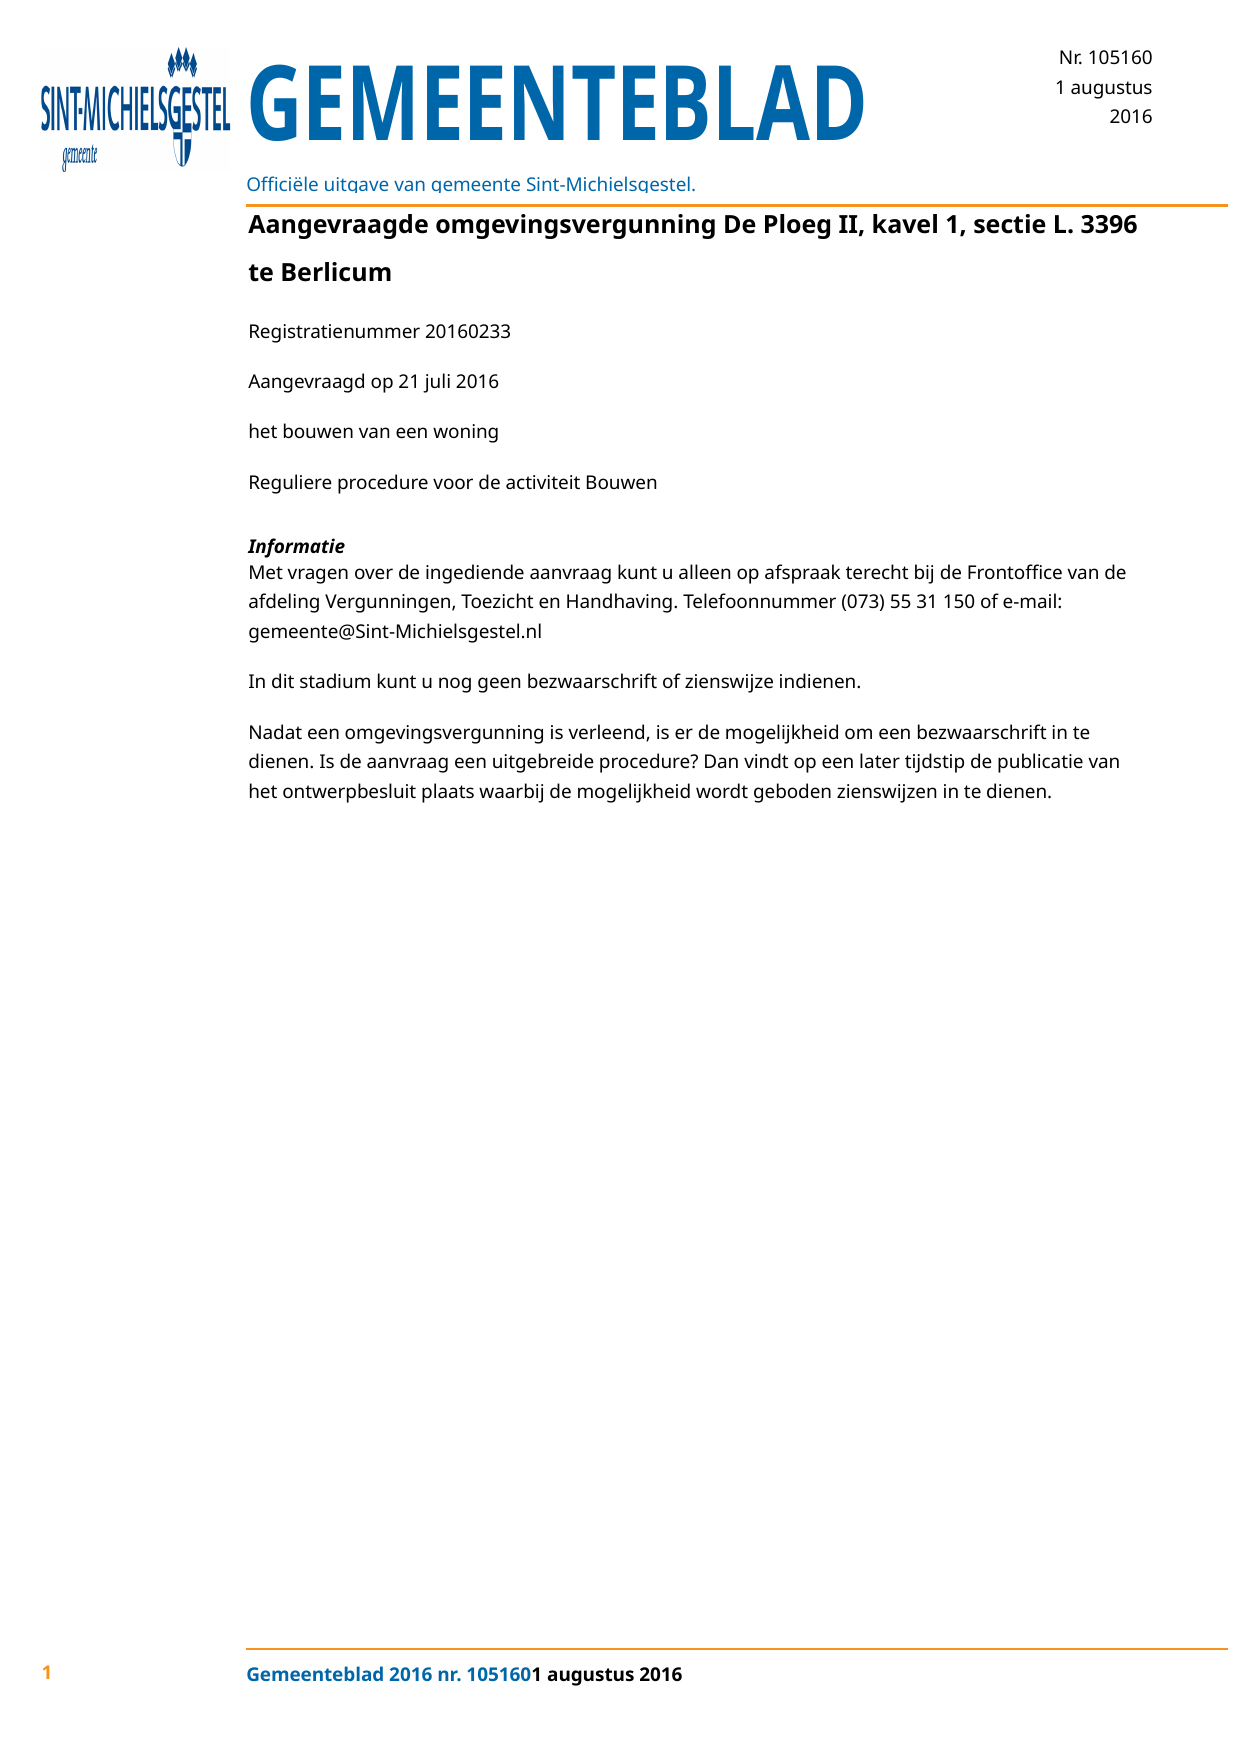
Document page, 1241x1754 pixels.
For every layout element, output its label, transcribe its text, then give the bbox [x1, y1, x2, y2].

text het bouwen van een woning [248, 419, 1152, 444]
text Reguliere procedure voor de activiteit Bouwen [248, 469, 1152, 495]
text Aangevraagde omgevingsvergunning De Ploeg II, kavel 1, sectie L. 3396 te Berlicum [248, 207, 1152, 288]
text Met vragen over de ingediende aanvraag kunt u alleen op afspraak terecht bij de Frontoffice van de afdeling Vergunningen, Toezicht en Handhaving. Telefoonnummer (073) 55 31 150 of e-mail: gemeente@Sint-Michielsgestel.nl [248, 559, 1152, 644]
text Registratienummer 20160233 [248, 318, 1152, 344]
text In dit stadium kunt u nog geen bezwaarschrift of zienswijze indienen. [248, 668, 1152, 694]
picture [41, 47, 231, 172]
text Informatie [248, 533, 1152, 559]
text Aangevraagd op 21 juli 2016 [248, 368, 1152, 394]
text Nadat een omgevingsvergunning is verleend, is er de mogelijkheid om een bezwaarschrift in te dienen. Is de aanvraag een uitgebreide procedure? Dan vindt op een later tijdstip de publicatie van het ontwerpbesluit plaats waarbij de mogelijkheid wordt geboden zienswijzen in te dienen. [248, 719, 1152, 804]
